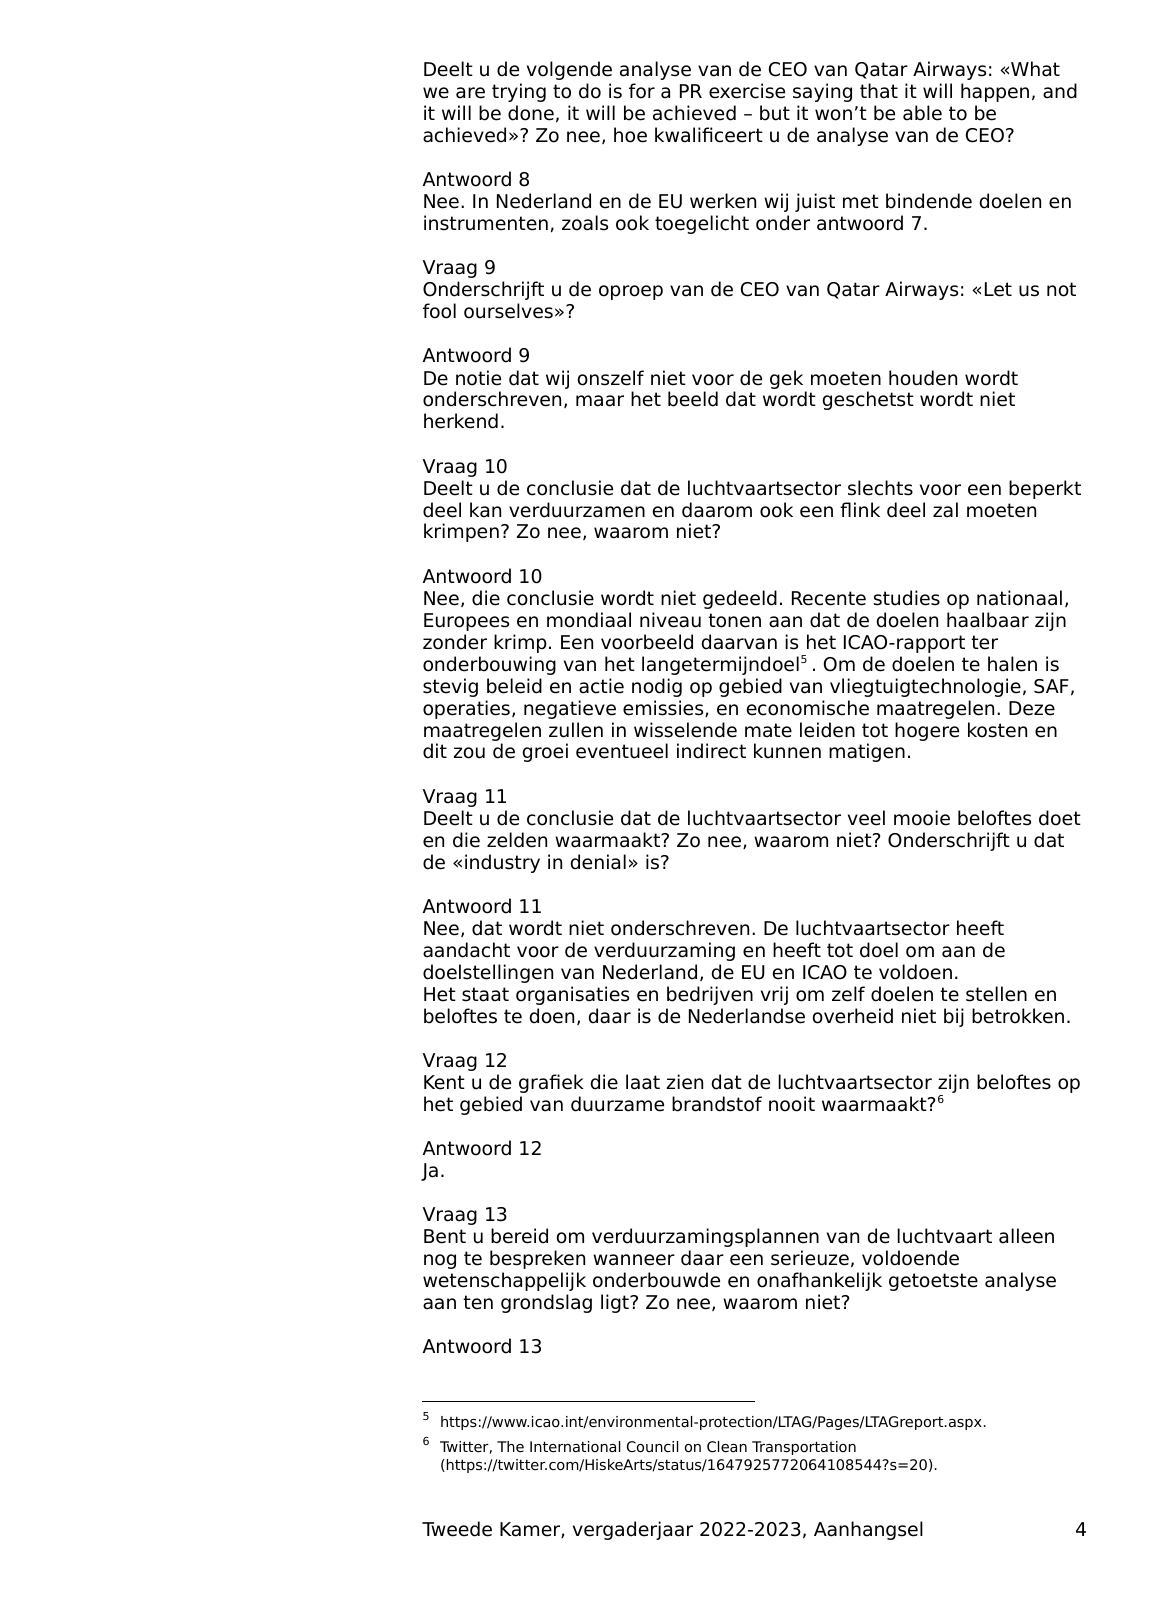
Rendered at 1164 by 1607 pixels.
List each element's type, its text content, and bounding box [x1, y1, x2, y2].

text Antwoord 11 [422, 896, 1087, 918]
text Het staat organisaties en bedrijven vrij om zelf doelen te stellen en beloftes te doen, daar is de Nederlandse overheid niet bij betrokken. [422, 984, 1087, 1028]
text Vraag 11 [422, 786, 1087, 808]
text Bent u bereid om verduurzamingsplannen van de luchtvaart alleen nog te bespreken wanneer daar een serieuze, voldoende wetenschappelijk onderbouwde en onafhankelijk getoetste analyse aan ten grondslag ligt? Zo nee, waarom niet? [422, 1226, 1087, 1314]
text Antwoord 9 [422, 345, 1087, 367]
text Vraag 9 [422, 257, 1087, 279]
text Kent u de grafiek die laat zien dat de luchtvaartsector zijn beloftes op het gebied van duurzame brandstof nooit waarmaakt? [422, 1072, 1087, 1116]
text Vraag 12 [422, 1050, 1087, 1072]
text Nee. In Nederland en de EU werken wij juist met bindende doelen en instrumenten, zoals ook toegelicht onder antwoord 7. [422, 191, 1087, 235]
text Antwoord 8 [422, 169, 1087, 191]
text Twitter, The International Council on Clean Transportation (https://twitter.com/HiskeArts/status/1647925772064108544?s=20). [422, 1435, 1087, 1474]
text Antwoord 10 [422, 566, 1087, 588]
text Antwoord 13 [422, 1336, 1087, 1358]
text Deelt u de volgende analyse van de CEO van Qatar Airways: «What we are trying to do is for a PR exercise saying that it will happen, and it will be done, it will be achieved – but it won’t be able to be achieved»? Zo nee, hoe kwalificeert u de analyse van de CEO? [422, 59, 1087, 147]
text Ja. [422, 1160, 1087, 1182]
text Nee, dat wordt niet onderschreven. De luchtvaartsector heeft aandacht voor de verduurzaming en heeft tot doel om aan de doelstellingen van Nederland, de EU en ICAO te voldoen. [422, 918, 1087, 984]
text Vraag 10 [422, 456, 1087, 477]
text Deelt u de conclusie dat de luchtvaartsector veel mooie beloftes doet en die zelden waarmaakt? Zo nee, waarom niet? Onderschrijft u dat de «industry in denial» is? [422, 808, 1087, 873]
text Vraag 13 [422, 1204, 1087, 1226]
text Deelt u de conclusie dat de luchtvaartsector slechts voor een beperkt deel kan verduurzamen en daarom ook een flink deel zal moeten krimpen? Zo nee, waarom niet? [422, 477, 1087, 543]
text Antwoord 12 [422, 1138, 1087, 1160]
text De notie dat wij onszelf niet voor de gek moeten houden wordt onderschreven, maar het beeld dat wordt geschetst wordt niet herkend. [422, 367, 1087, 433]
text https://www.icao.int/environmental-protection/LTAG/Pages/LTAGreport.aspx. [422, 1410, 1087, 1432]
text Nee, die conclusie wordt niet gedeeld. Recente studies op nationaal, Europees en mondiaal niveau tonen aan dat de doelen haalbaar zijn zonder krimp. Een voorbeeld daarvan is het ICAO-rapport ter onderbouwing van het langetermijndoel. Om de doelen te halen is stevig beleid en actie nodig op gebied van vliegtuigtechnologie, SAF, operaties, negatieve emissies, en economische maatregelen. Deze maatregelen zullen in wisselende mate leiden tot hogere kosten en dit zou de groei eventueel indirect kunnen matigen. [422, 588, 1087, 763]
text Onderschrijft u de oproep van de CEO van Qatar Airways: «Let us not fool ourselves»? [422, 279, 1087, 323]
